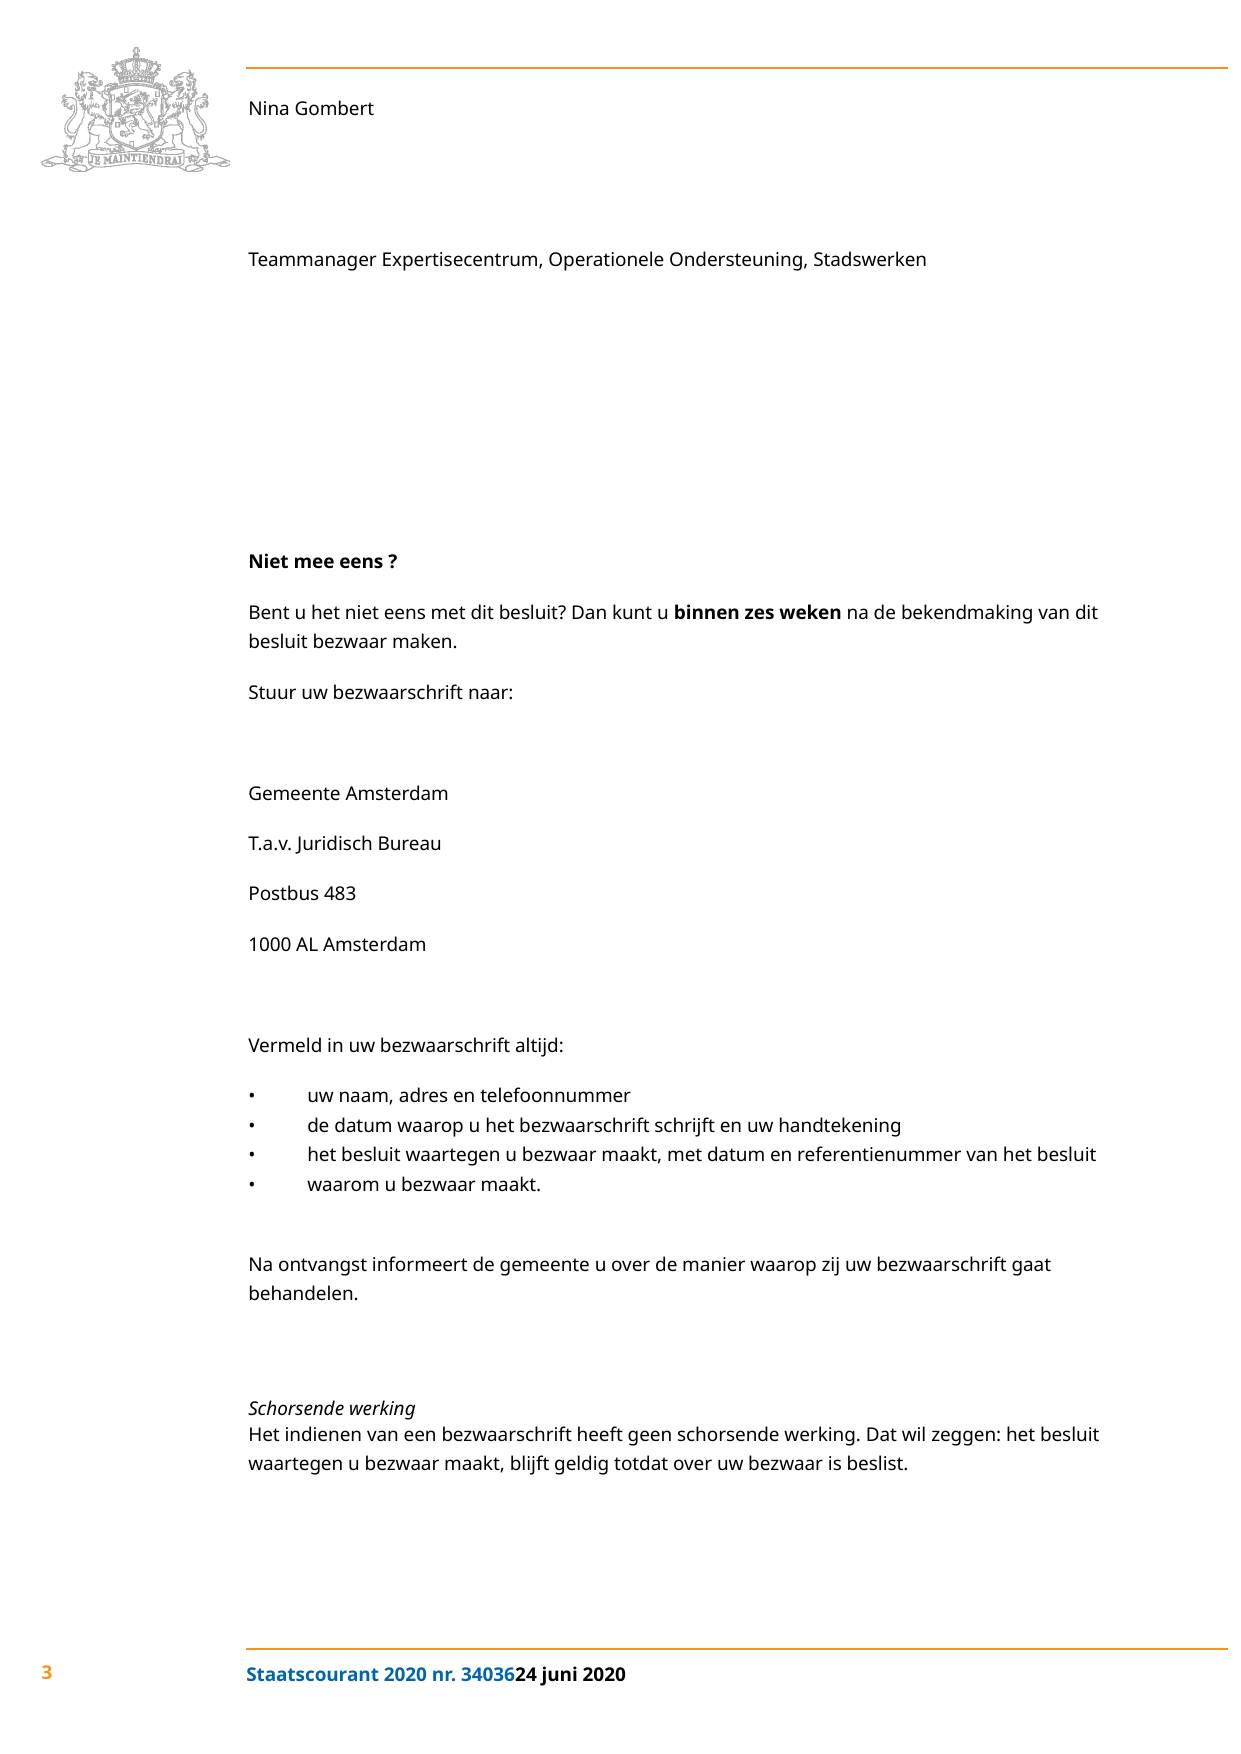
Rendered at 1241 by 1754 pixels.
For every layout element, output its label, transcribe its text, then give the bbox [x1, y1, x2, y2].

text 1000 AL Amsterdam [248, 931, 1152, 957]
list uw naam, adres en telefoonnummer [248, 1082, 1152, 1108]
list het besluit waartegen u bezwaar maakt, met datum en referentienummer van het besluit [248, 1141, 1152, 1167]
text Stuur uw bezwaarschrift naar: [248, 679, 1152, 705]
text Bent u het niet eens met dit besluit? Dan kunt u binnen zes weken na de bekendmaking van dit besluit bezwaar maken. [248, 599, 1152, 654]
text Niet mee eens ? [248, 548, 1152, 574]
text Nina Gombert [248, 95, 1152, 121]
text T.a.v. Juridisch Bureau [248, 830, 1152, 856]
text Schorsende werking [248, 1395, 1152, 1421]
text Teammanager Expertisecentrum, Operationele Ondersteuning, Stadswerken [248, 246, 1152, 272]
text Postbus 483 [248, 881, 1152, 906]
list waarom u bezwaar maakt. [248, 1171, 1152, 1197]
text Gemeente Amsterdam [248, 780, 1152, 806]
text Vermeld in uw bezwaarschrift altijd: [248, 1032, 1152, 1058]
text Na ontvangst informeert de gemeente u over de manier waarop zij uw bezwaarschrift gaat behandelen. [248, 1251, 1152, 1306]
list de datum waarop u het bezwaarschrift schrijft en uw handtekening [248, 1112, 1152, 1138]
text Het indienen van een bezwaarschrift heeft geen schorsende werking. Dat wil zeggen: het besluit waartegen u bezwaar maakt, blijft geldig totdat over uw bezwaar is beslist. [248, 1421, 1152, 1476]
picture [41, 47, 231, 172]
